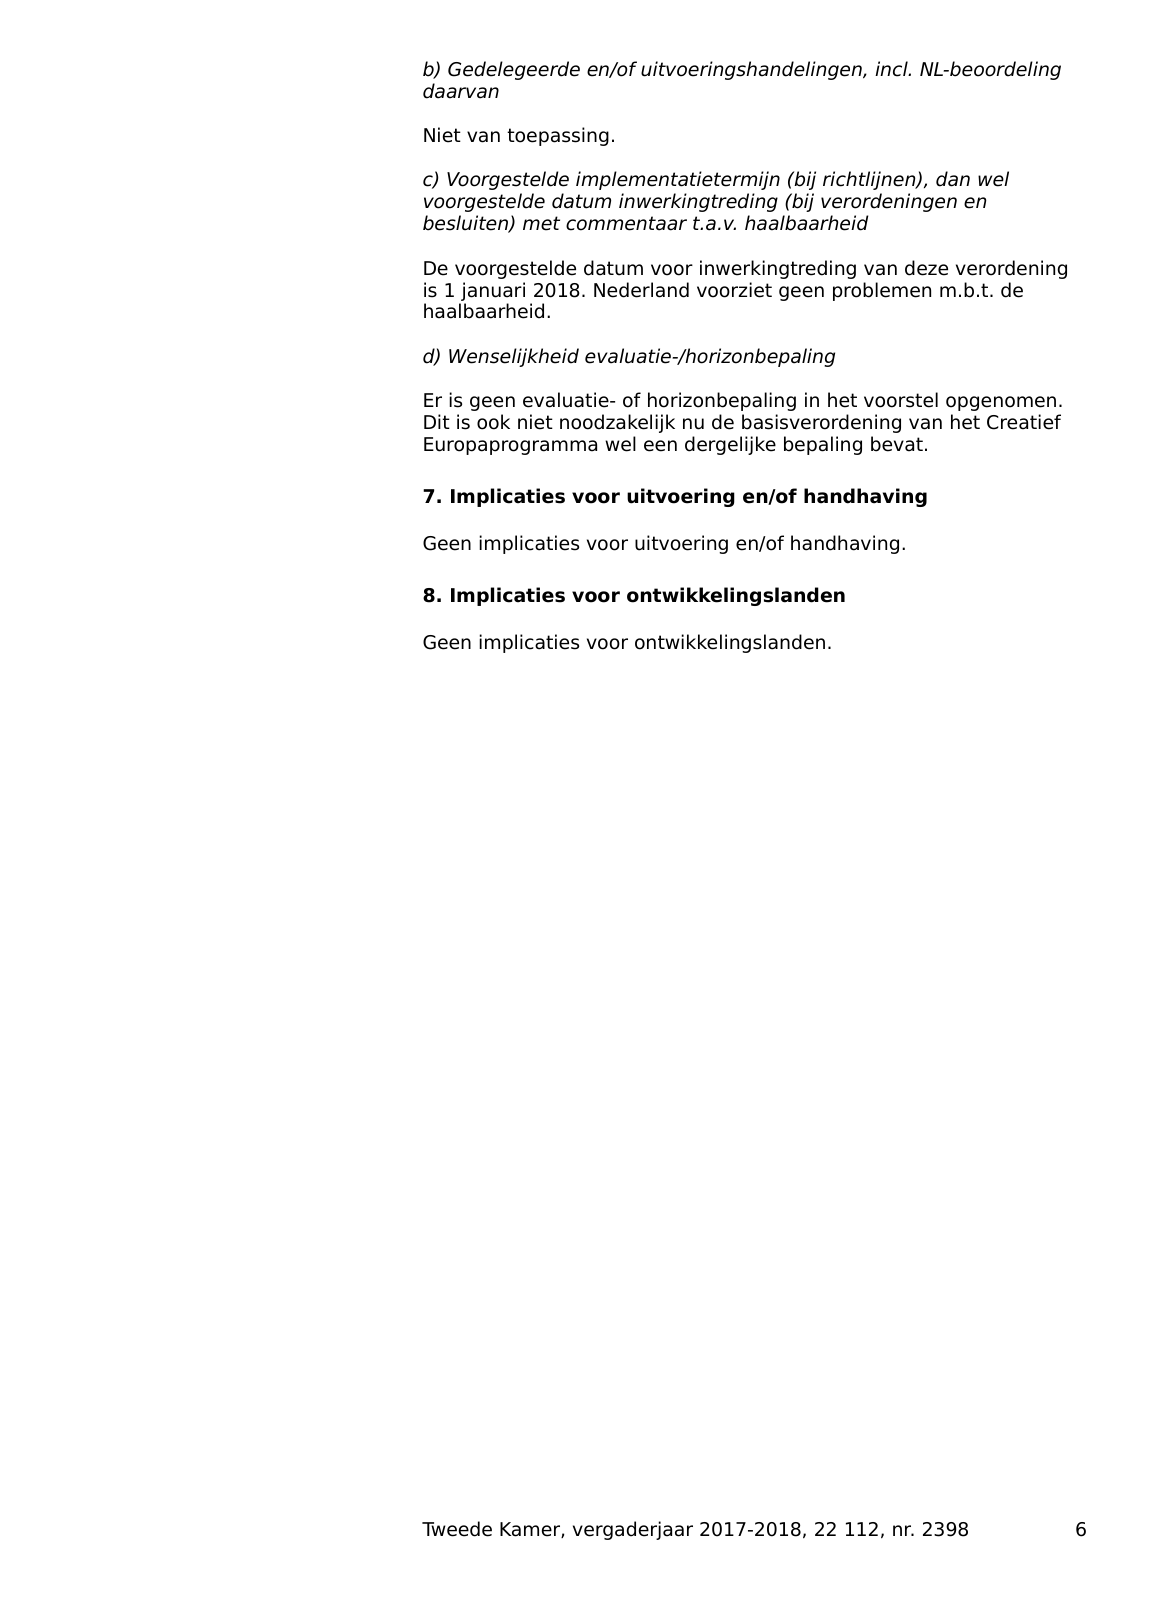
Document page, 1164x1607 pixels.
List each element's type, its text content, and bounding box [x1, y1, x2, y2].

text Er is geen evaluatie- of horizonbepaling in het voorstel opgenomen. Dit is ook niet noodzakelijk nu de basisverordening van het Creatief Europaprogramma wel een dergelijke bepaling bevat. [422, 390, 1087, 456]
text De voorgestelde datum voor inwerkingtreding van deze verordening is 1 januari 2018. Nederland voorziet geen problemen m.b.t. de haalbaarheid. [422, 257, 1087, 323]
text Geen implicaties voor ontwikkelingslanden. [422, 632, 1087, 654]
subtitle d) Wenselijkheid evaluatie-/horizonbepaling [422, 346, 1087, 368]
text Niet van toepassing. [422, 125, 1087, 147]
subtitle b) Gedelegeerde en/of uitvoeringshandelingen, incl. NL-beoordeling daarvan [422, 59, 1087, 103]
subtitle 8. Implicaties voor ontwikkelingslanden [422, 585, 1087, 607]
subtitle 7. Implicaties voor uitvoering en/of handhaving [422, 486, 1087, 508]
text Geen implicaties voor uitvoering en/of handhaving. [422, 533, 1087, 555]
subtitle c) Voorgestelde implementatietermijn (bij richtlijnen), dan wel voorgestelde datum inwerkingtreding (bij verordeningen en besluiten) met commentaar t.a.v. haalbaarheid [422, 169, 1087, 235]
